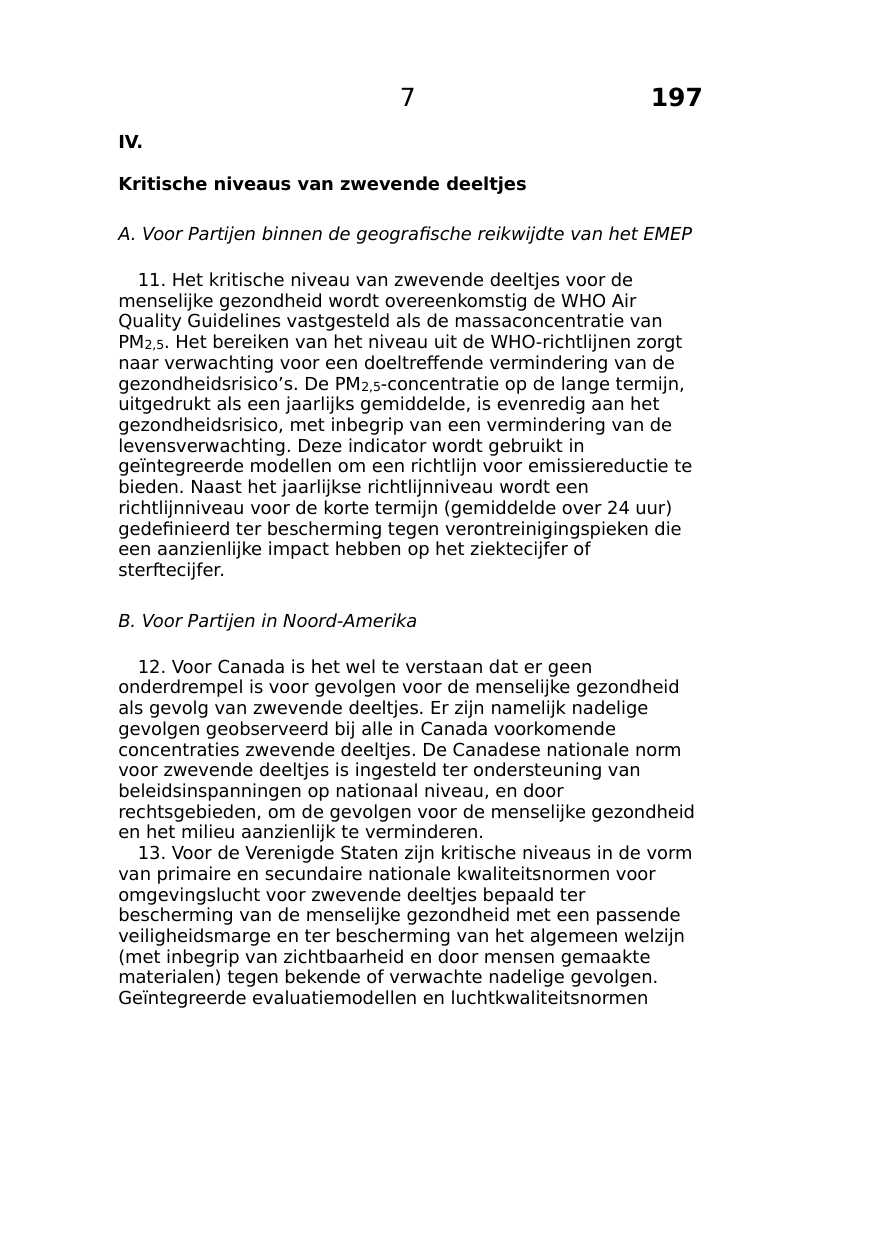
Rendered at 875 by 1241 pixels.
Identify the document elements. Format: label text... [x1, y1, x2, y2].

subtitle IV. Kritische niveaus van zwevende deeltjes [118, 132, 703, 194]
text 13. Voor de Verenigde Staten zijn kritische niveaus in de vorm van primaire en secundaire nationale kwaliteitsnormen voor omgevingslucht voor zwevende deeltjes bepaald ter bescherming van de menselijke gezondheid met een passende veiligheidsmarge en ter bescherming van het algemeen welzijn (met inbegrip van zichtbaarheid en door mensen gemaakte materialen) tegen bekende of verwachte nadelige gevolgen. Geïntegreerde evaluatiemodellen en luchtkwaliteitsnormen [118, 843, 703, 1009]
text 12. Voor Canada is het wel te verstaan dat er geen onderdrempel is voor gevolgen voor de menselijke gezondheid als gevolg van zwevende deeltjes. Er zijn namelijk nadelige gevolgen geobserveerd bij alle in Canada voorkomende concentraties zwevende deeltjes. De Canadese nationale norm voor zwevende deeltjes is ingesteld ter ondersteuning van beleidsinspanningen op nationaal niveau, en door rechtsgebieden, om de gevolgen voor de menselijke gezondheid en het milieu aanzienlijk te verminderen. [118, 656, 703, 843]
subtitle B. Voor Partijen in Noord-Amerika [118, 611, 703, 631]
subtitle A. Voor Partijen binnen de geografische reikwijdte van het EMEP [118, 224, 703, 245]
text 11. Het kritische niveau van zwevende deeltjes voor de menselijke gezondheid wordt overeenkomstig de WHO Air Quality Guidelines vastgesteld als de massaconcentratie van PM2,5. Het bereiken van het niveau uit de WHO-richtlijnen zorgt naar verwachting voor een doeltreffende vermindering van de gezondheidsrisico’s. De PM2,5-concentratie op de lange termijn, uitgedrukt als een jaarlijks gemiddelde, is evenredig aan het gezondheidsrisico, met inbegrip van een vermindering van de levensverwachting. Deze indicator wordt gebruikt in geïntegreerde modellen om een richtlijn voor emissiereductie te bieden. Naast het jaarlijkse richtlijnniveau wordt een richtlijnniveau voor de korte termijn (gemiddelde over 24 uur) gedefinieerd ter bescherming tegen verontreinigingspieken die een aanzienlijke impact hebben op het ziektecijfer of sterftecijfer. [118, 270, 703, 581]
